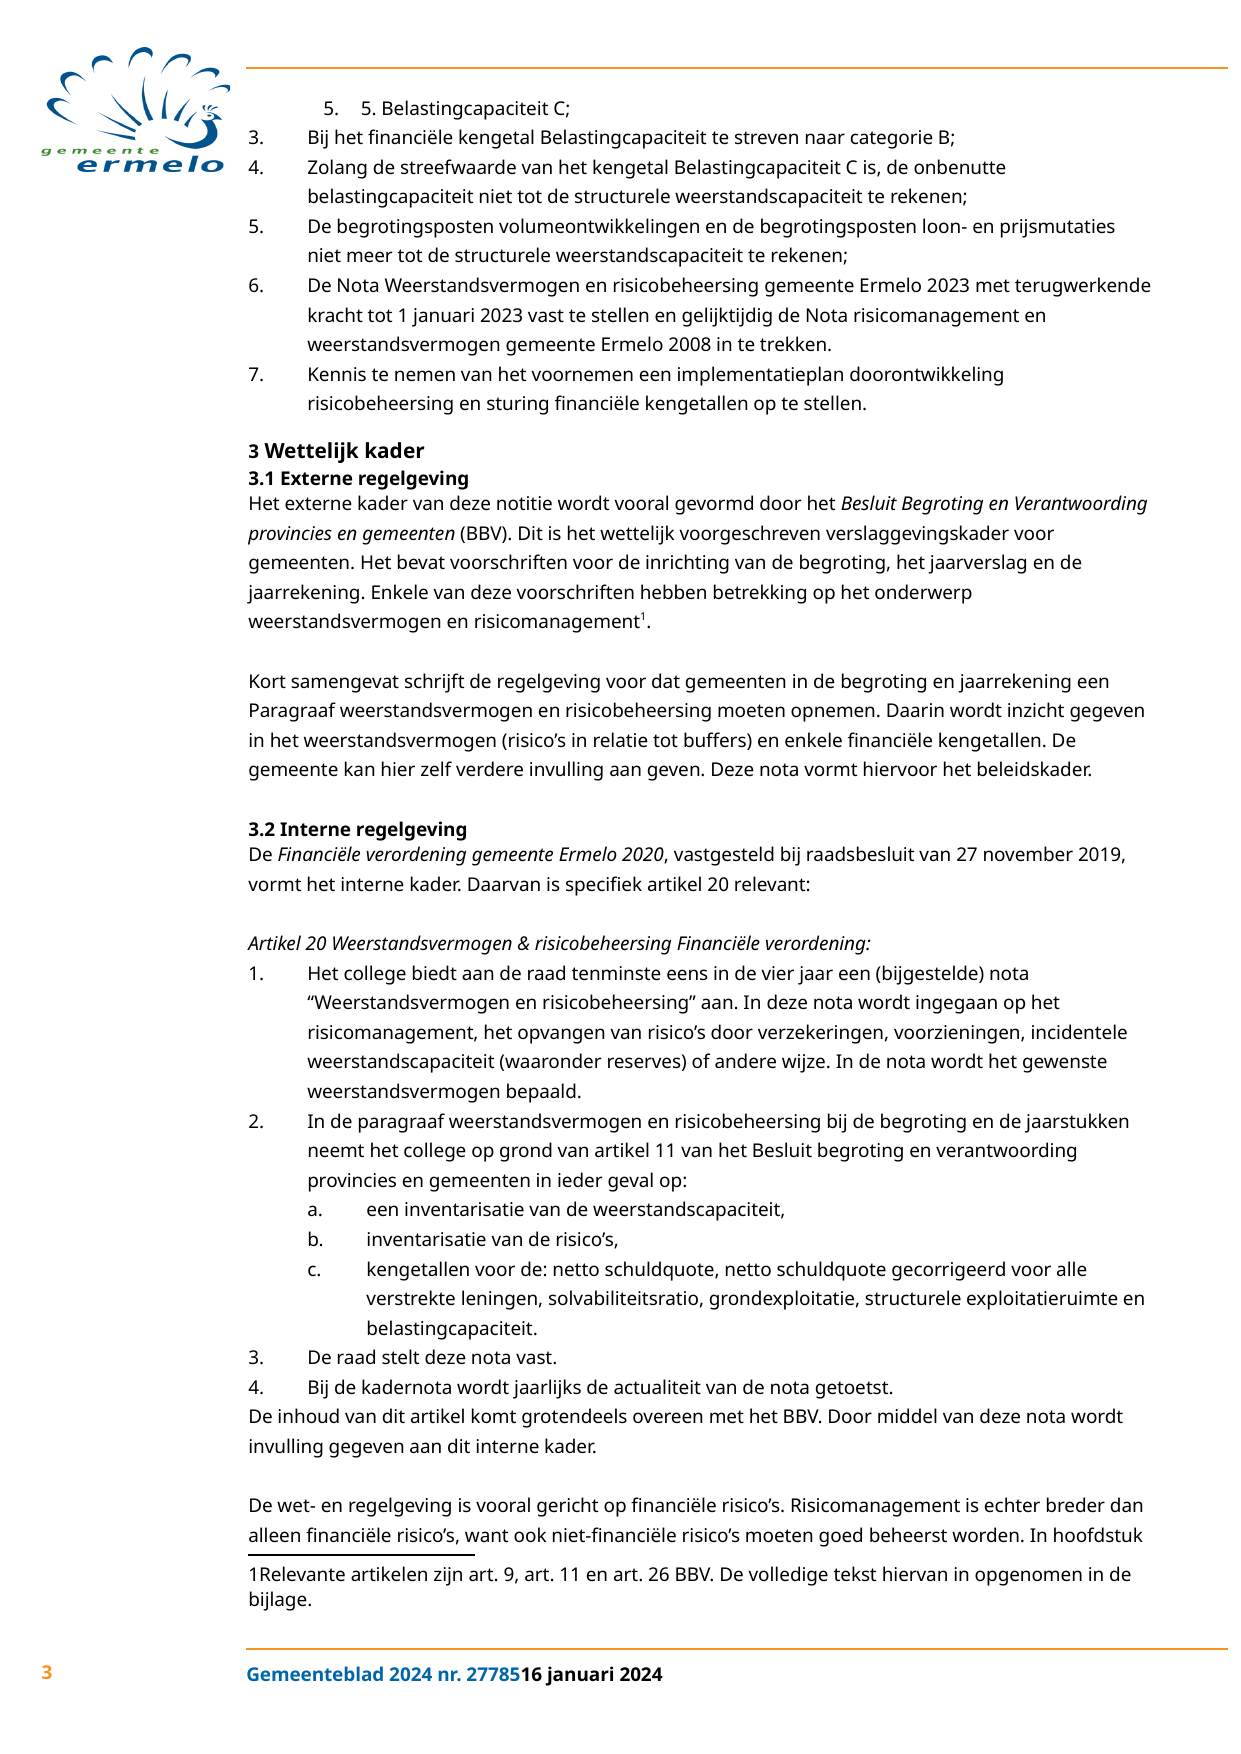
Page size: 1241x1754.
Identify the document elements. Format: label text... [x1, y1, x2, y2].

text 3.1 Externe regelgeving [248, 465, 1152, 490]
text De Financiële verordening gemeente Ermelo 2020, vastgesteld bij raadsbesluit van 27 november 2019, vormt het interne kader. Daarvan is specifiek artikel 20 relevant: [248, 842, 1152, 897]
list De raad stelt deze nota vast. [248, 1344, 1152, 1370]
list 5. Belastingcapaciteit C; [323, 95, 1152, 121]
list Bij de kadernota wordt jaarlijks de actualiteit van de nota getoetst. [248, 1374, 1152, 1400]
text 3 Wettelijk kader [248, 436, 1152, 465]
list De Nota Weerstandsvermogen en risicobeheersing gemeente Ermelo 2023 met terugwerkende kracht tot 1 januari 2023 vast te stellen en gelijktijdig de Nota risicomanagement en weerstandsvermogen gemeente Ermelo 2008 in te trekken. [248, 272, 1152, 357]
text Artikel 20 Weerstandsvermogen & risicobeheersing Financiële verordening: [248, 930, 1152, 956]
picture [41, 47, 231, 172]
text 3.2 Interne regelgeving [248, 816, 1152, 842]
text De wet- en regelgeving is vooral gericht op financiële risico’s. Risicomanagement is echter breder dan alleen financiële risico’s, want ook niet-financiële risico’s moeten goed beheerst worden. In hoofdstuk [248, 1492, 1152, 1548]
list Zolang de streefwaarde van het kengetal Belastingcapaciteit C is, de onbenutte belastingcapaciteit niet tot de structurele weerstandscapaciteit te rekenen; [248, 154, 1152, 209]
list Kennis te nemen van het voornemen een implementatieplan doorontwikkeling risicobeheersing en sturing financiële kengetallen op te stellen. [248, 361, 1152, 416]
list In de paragraaf weerstandsvermogen en risicobeheersing bij de begroting en de jaarstukken neemt het college op grond van artikel 11 van het Besluit begroting en verantwoording provincies en gemeenten in ieder geval op: [248, 1108, 1152, 1193]
text Het externe kader van deze notitie wordt vooral gevormd door het Besluit Begroting en Verantwoording provincies en gemeenten (BBV). Dit is het wettelijk voorgeschreven verslaggevingskader voor gemeenten. Het bevat voorschriften voor de inrichting van de begroting, het jaarverslag en de jaarrekening. Enkele van deze voorschriften hebben betrekking op het onderwerp weerstandsvermogen en risicomanagement. [248, 490, 1152, 634]
text Kort samengevat schrijft de regelgeving voor dat gemeenten in de begroting en jaarrekening een Paragraaf weerstandsvermogen en risicobeheersing moeten opnemen. Daarin wordt inzicht gegeven in het weerstandsvermogen (risico’s in relatie tot buffers) en enkele financiële kengetallen. De gemeente kan hier zelf verdere invulling aan geven. Deze nota vormt hiervoor het beleidskader. [248, 668, 1152, 782]
list inventarisatie van de risico’s, [307, 1226, 1152, 1252]
list Het college biedt aan de raad tenminste eens in de vier jaar een (bijgestelde) nota “Weerstandsvermogen en risicobeheersing” aan. In deze nota wordt ingegaan op het risicomanagement, het opvangen van risico’s door verzekeringen, voorzieningen, incidentele weerstandscapaciteit (waaronder reserves) of andere wijze. In de nota wordt het gewenste weerstandsvermogen bepaald. [248, 960, 1152, 1104]
list Bij het financiële kengetal Belastingcapaciteit te streven naar categorie B; [248, 124, 1152, 150]
text Relevante artikelen zijn art. 9, art. 11 en art. 26 BBV. De volledige tekst hiervan in opgenomen in de bijlage. [248, 1561, 1152, 1612]
list een inventarisatie van de weerstandscapaciteit, [307, 1197, 1152, 1222]
list De begrotingsposten volumeontwikkelingen en de begrotingsposten loon- en prijsmutaties niet meer tot de structurele weerstandscapaciteit te rekenen; [248, 213, 1152, 268]
text De inhoud van dit artikel komt grotendeels overeen met het BBV. Door middel van deze nota wordt invulling gegeven aan dit interne kader. [248, 1404, 1152, 1459]
list kengetallen voor de: netto schuldquote, netto schuldquote gecorrigeerd voor alle verstrekte leningen, solvabiliteitsratio, grondexploitatie, structurele exploitatieruimte en belastingcapaciteit. [307, 1256, 1152, 1341]
